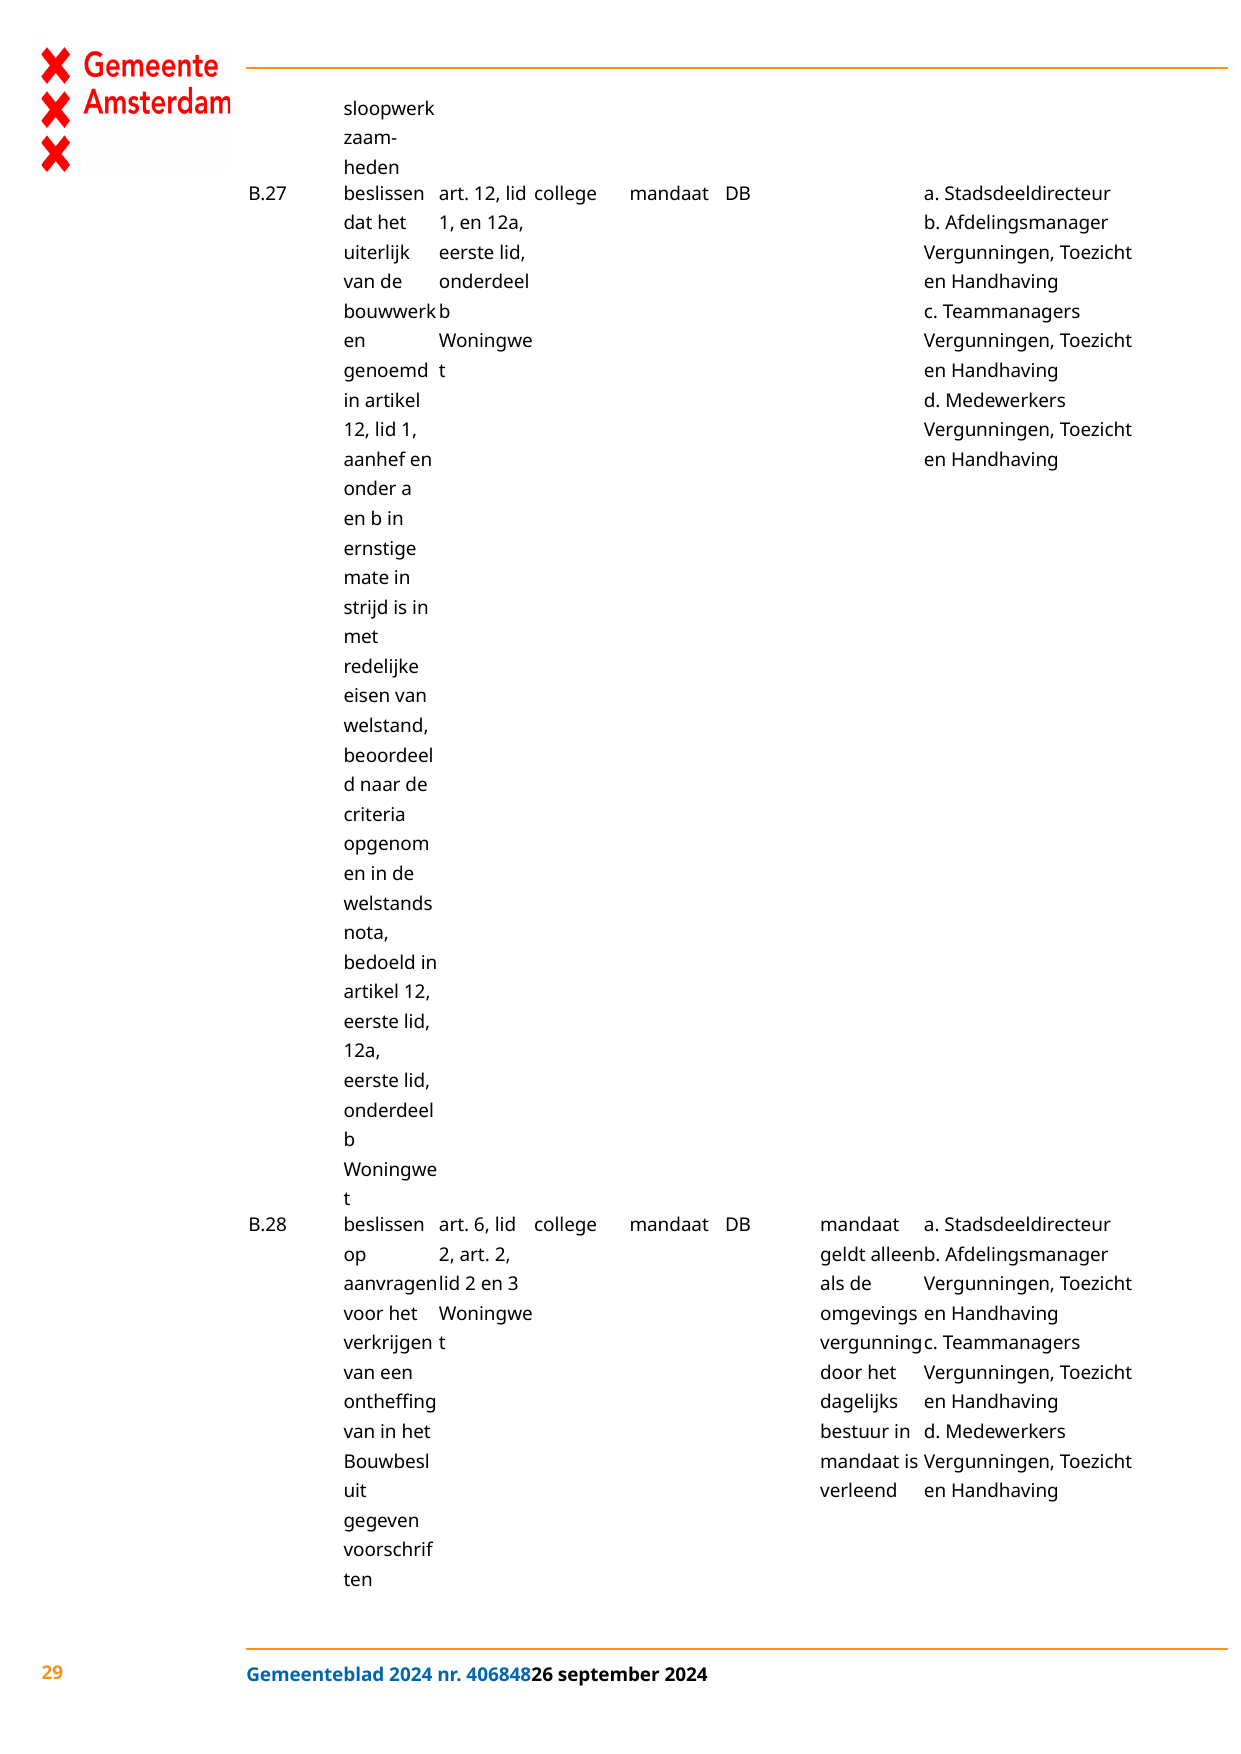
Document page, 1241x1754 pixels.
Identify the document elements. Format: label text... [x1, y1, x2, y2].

table_cell [820, 95, 924, 180]
table_cell [439, 95, 534, 180]
table_cell mandaat [629, 1211, 725, 1592]
table_cell a. Stadsdeeldirecteur b. Afdelingsmanager Vergunningen, Toezicht en Handhaving c. Teammanagers Vergunningen, Toezicht en Handhaving d. Medewerkers Vergunningen, Toezicht en Handhaving [924, 180, 1152, 1211]
table_cell mandaat geldt alleen als de omgevingsvergunning door het dagelijks bestuur in mandaat is verleend [820, 1211, 924, 1592]
table_cell [534, 95, 629, 180]
table_cell B.28 [248, 1211, 343, 1592]
table_cell a. Stadsdeeldirecteur b. Afdelingsmanager Vergunningen, Toezicht en Handhaving c. Teammanagers Vergunningen, Toezicht en Handhaving d. Medewerkers Vergunningen, Toezicht en Handhaving [924, 1211, 1152, 1592]
table_cell [924, 95, 1152, 180]
table_cell DB [725, 180, 820, 1211]
table_cell beslissen op aanvragen voor het verkrijgen van een ontheffing van in het Bouwbesluit gegeven voorschriften [343, 1211, 439, 1592]
table_cell college [534, 180, 629, 1211]
table_cell mandaat [629, 180, 725, 1211]
table_cell [629, 95, 725, 180]
table_cell college [534, 1211, 629, 1592]
table_cell sloopwerkzaam-heden [343, 95, 439, 180]
table_cell beslissen dat het uiterlijk van de bouwwerken genoemd in artikel 12, lid 1, aanhef en onder a en b in ernstige mate in strijd is in met redelijke eisen van welstand, beoordeeld naar de criteria opgenomen in de welstandsnota, bedoeld in artikel 12, eerste lid, 12a, eerste lid, onderdeel b Woningwet [343, 180, 439, 1211]
table_cell [725, 95, 820, 180]
table_cell B.27 [248, 180, 343, 1211]
table_cell DB [725, 1211, 820, 1592]
table_cell [820, 180, 924, 1211]
table_cell art. 6, lid 2, art. 2, lid 2 en 3 Woningwet [439, 1211, 534, 1592]
table_cell [248, 95, 343, 180]
table_cell art. 12, lid 1, en 12a, eerste lid, onderdeel b Woningwet [439, 180, 534, 1211]
picture [41, 47, 231, 172]
